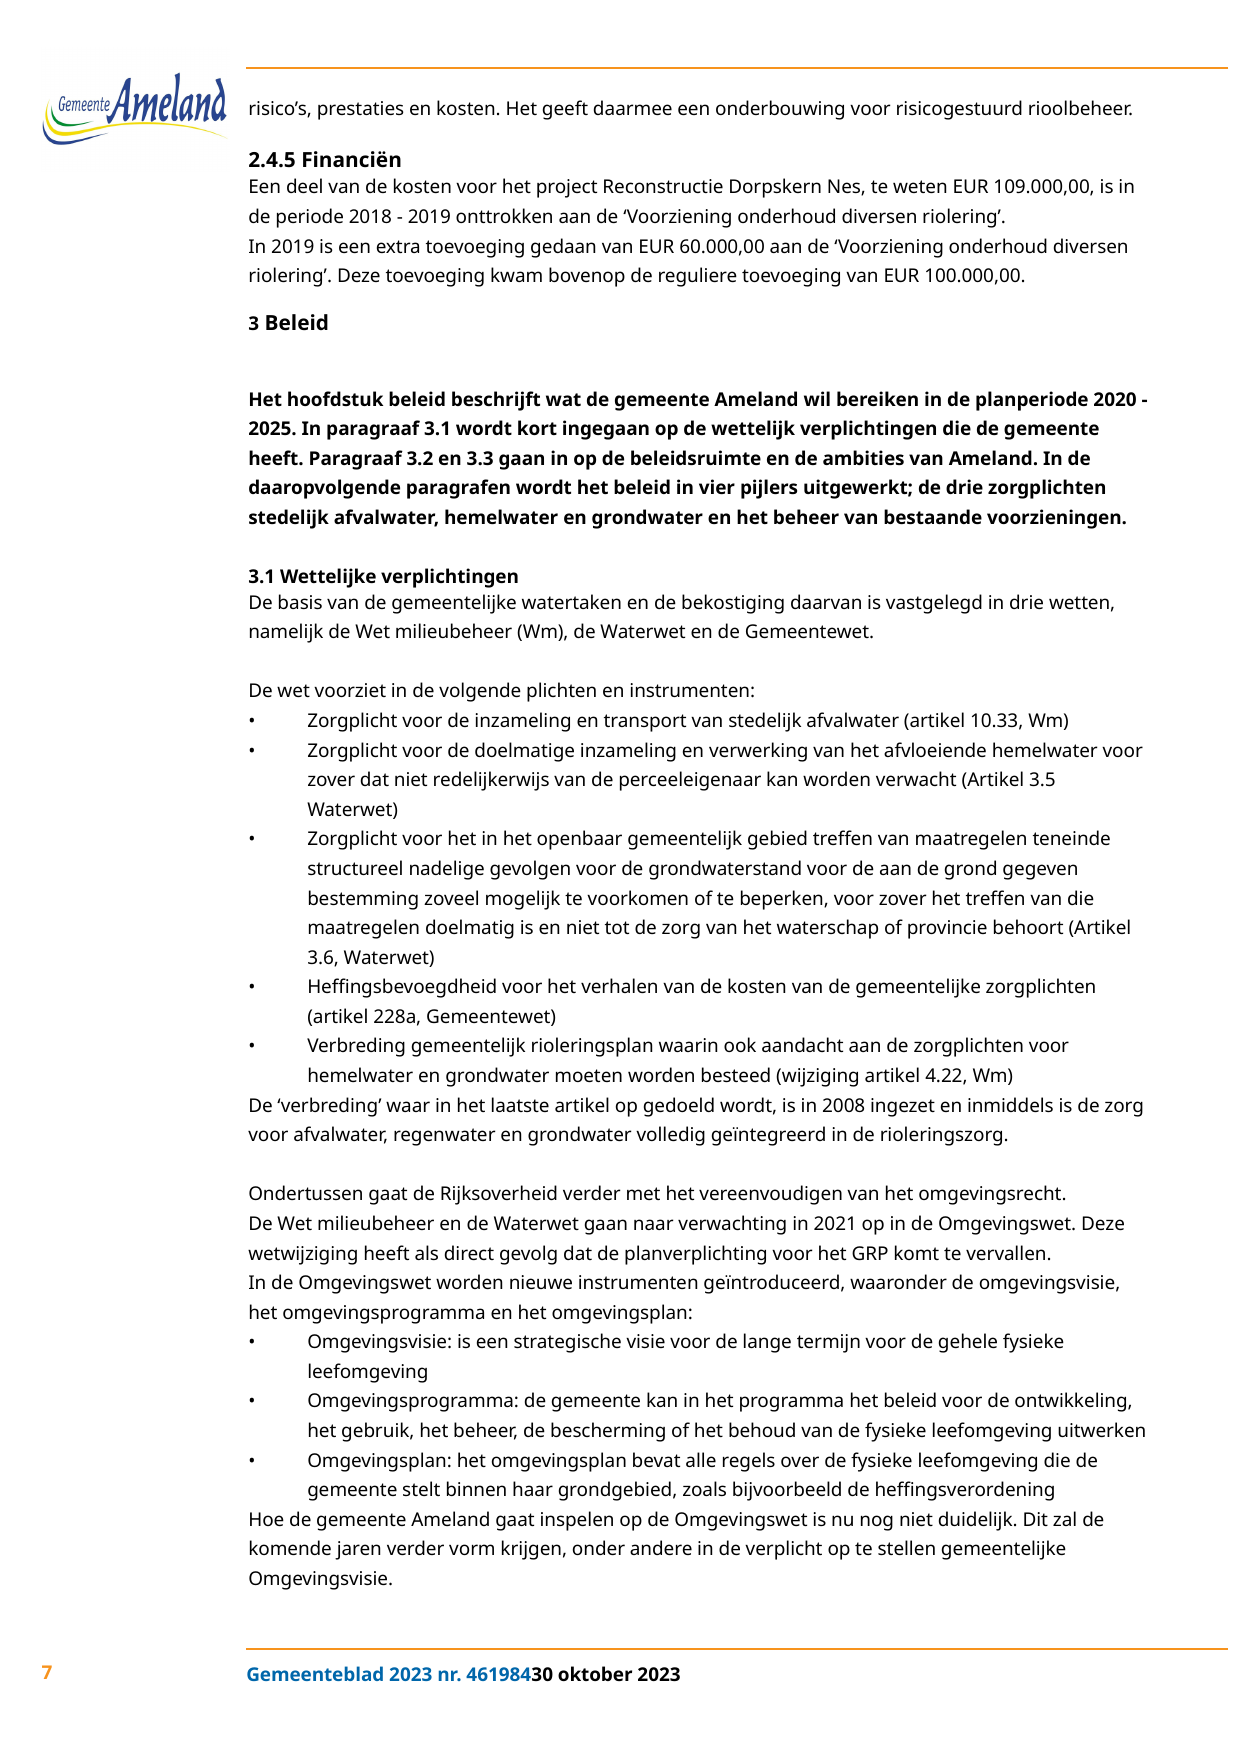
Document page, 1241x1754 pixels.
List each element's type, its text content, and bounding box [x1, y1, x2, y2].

list Zorgplicht voor de doelmatige inzameling en verwerking van het afvloeiende hemelwater voor zover dat niet redelijkerwijs van de perceeleigenaar kan worden verwacht (Artikel 3.5 Waterwet) [248, 737, 1152, 822]
list Omgevingsprogramma: de gemeente kan in het programma het beleid voor de ontwikkeling, het gebruik, het beheer, de bescherming of het behoud van de fysieke leefomgeving uitwerken [248, 1388, 1152, 1443]
text 3.1 Wettelijke verplichtingen [248, 563, 1152, 589]
list Zorgplicht voor de inzameling en transport van stedelijk afvalwater (artikel 10.33, Wm) [248, 707, 1152, 733]
list Omgevingsplan: het omgevingsplan bevat alle regels over de fysieke leefomgeving die de gemeente stelt binnen haar grondgebied, zoals bijvoorbeeld de heffingsverordening [248, 1447, 1152, 1502]
text risico’s, prestaties en kosten. Het geeft daarmee een onderbouwing voor risicogestuurd rioolbeheer. [248, 95, 1152, 121]
list Verbreding gemeentelijk rioleringsplan waarin ook aandacht aan de zorgplichten voor hemelwater en grondwater moeten worden besteed (wijziging artikel 4.22, Wm) [248, 1033, 1152, 1088]
text In de Omgevingswet worden nieuwe instrumenten geïntroduceerd, waaronder de omgevingsvisie, het omgevingsprogramma en het omgevingsplan: [248, 1269, 1152, 1325]
text Het hoofdstuk beleid beschrijft wat de gemeente Ameland wil bereiken in de planperiode 2020 - 2025. In paragraaf 3.1 wordt kort ingegaan op de wettelijk verplichtingen die de gemeente heeft. Paragraaf 3.2 en 3.3 gaan in op de beleidsruimte en de ambities van Ameland. In de daaropvolgende paragrafen wordt het beleid in vier pijlers uitgewerkt; de drie zorgplichten stedelijk afvalwater, hemelwater en grondwater en het beheer van bestaande voorzieningen. [248, 386, 1152, 530]
text De wet voorziet in de volgende plichten en instrumenten: [248, 678, 1152, 703]
text Ondertussen gaat de Rijksoverheid verder met het vereenvoudigen van het omgevingsrecht. [248, 1181, 1152, 1206]
text In 2019 is een extra toevoeging gedaan van EUR 60.000,00 aan de ‘Voorziening onderhoud diversen riolering’. Deze toevoeging kwam bovenop de reguliere toevoeging van EUR 100.000,00. [248, 233, 1152, 288]
list Zorgplicht voor het in het openbaar gemeentelijk gebied treffen van maatregelen teneinde structureel nadelige gevolgen voor de grondwaterstand voor de aan de grond gegeven bestemming zoveel mogelijk te voorkomen of te beperken, voor zover het treffen van die maatregelen doelmatig is en niet tot de zorg van het waterschap of provincie behoort (Artikel 3.6, Waterwet) [248, 826, 1152, 970]
picture [41, 47, 231, 172]
text 2.4.5 Financiën [248, 145, 1152, 174]
list Heffingsbevoegdheid voor het verhalen van de kosten van de gemeentelijke zorgplichten (artikel 228a, Gemeentewet) [248, 973, 1152, 1029]
text De Wet milieubeheer en de Waterwet gaan naar verwachting in 2021 op in de Omgevingswet. Deze wetwijziging heeft als direct gevolg dat de planverplichting voor het GRP komt te vervallen. [248, 1210, 1152, 1266]
list Omgevingsvisie: is een strategische visie voor de lange termijn voor de gehele fysieke leefomgeving [248, 1328, 1152, 1384]
text 3 Beleid [248, 308, 1152, 336]
text De basis van de gemeentelijke watertaken en de bekostiging daarvan is vastgelegd in drie wetten, namelijk de Wet milieubeheer (Wm), de Waterwet en de Gemeentewet. [248, 589, 1152, 644]
text Hoe de gemeente Ameland gaat inspelen op de Omgevingswet is nu nog niet duidelijk. Dit zal de komende jaren verder vorm krijgen, onder andere in de verplicht op te stellen gemeentelijke Omgevingsvisie. [248, 1506, 1152, 1591]
text Een deel van de kosten voor het project Reconstructie Dorpskern Nes, te weten EUR 109.000,00, is in de periode 2018 - 2019 onttrokken aan de ‘Voorziening onderhoud diversen riolering’. [248, 174, 1152, 229]
text De ‘verbreding’ waar in het laatste artikel op gedoeld wordt, is in 2008 ingezet en inmiddels is de zorg voor afvalwater, regenwater en grondwater volledig geïntegreerd in de rioleringszorg. [248, 1092, 1152, 1147]
